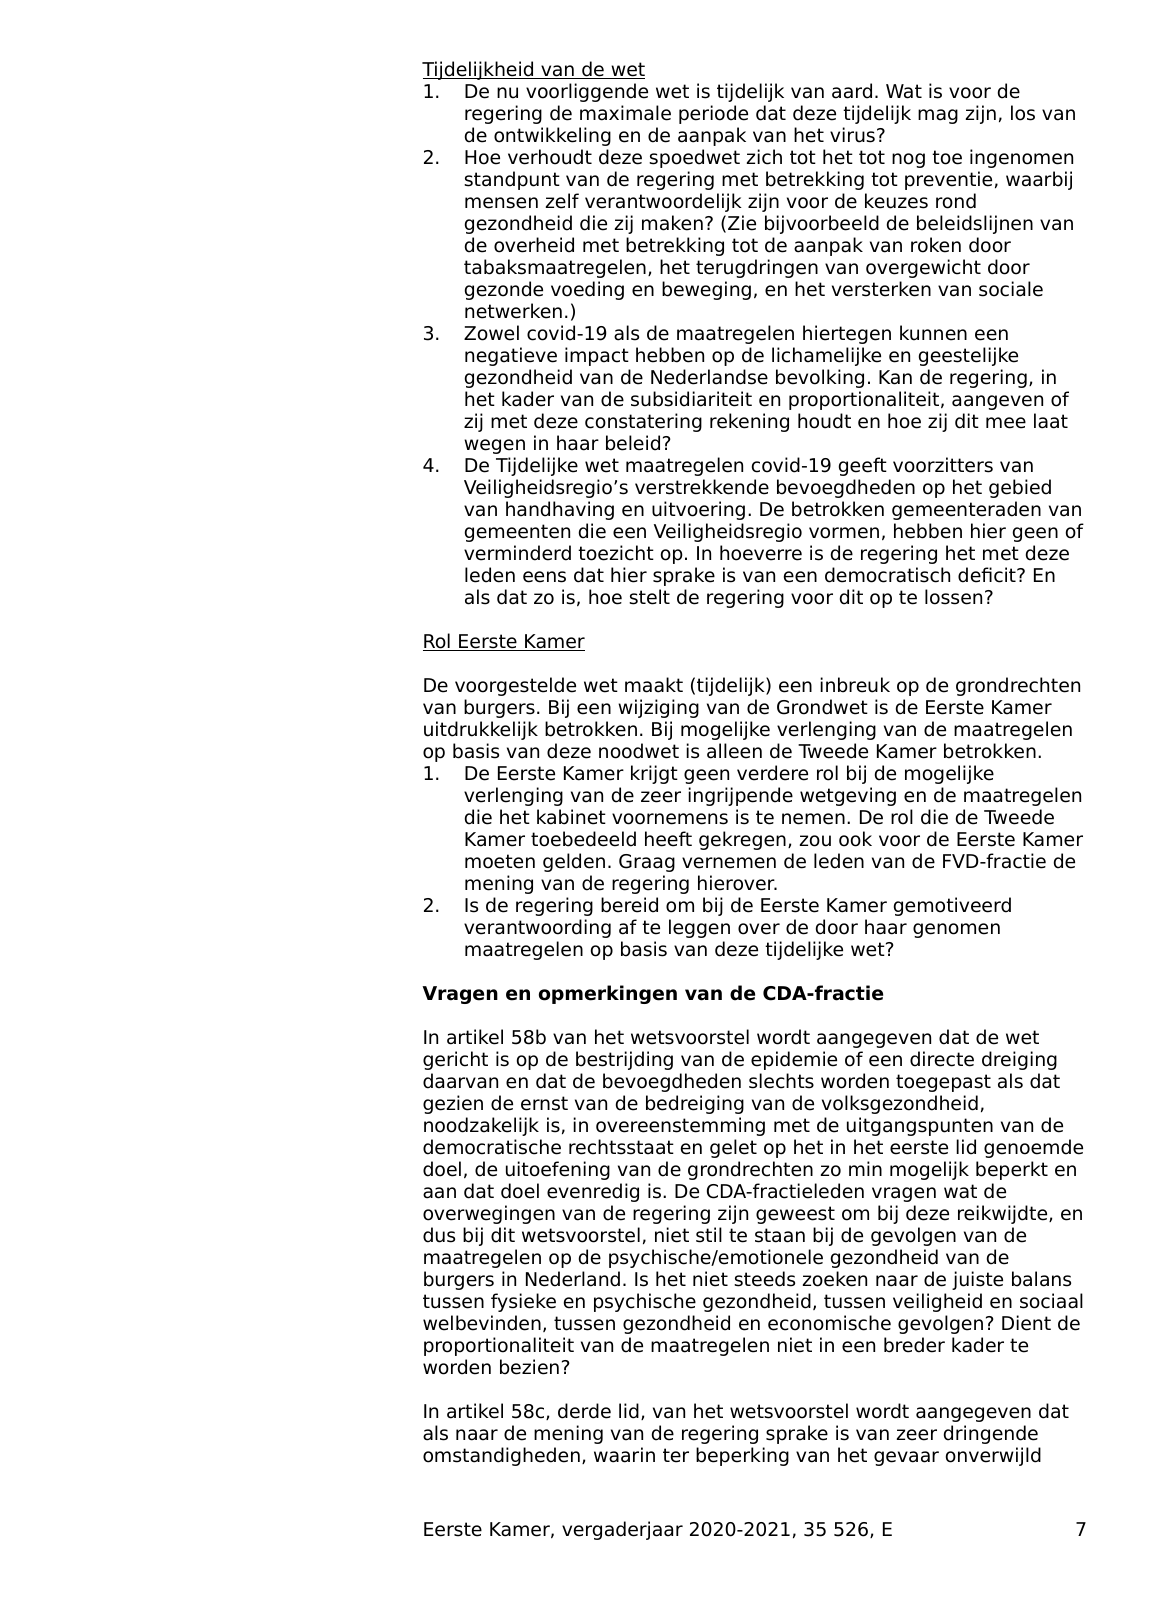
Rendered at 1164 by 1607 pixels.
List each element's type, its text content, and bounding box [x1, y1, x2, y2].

text 4. De Tijdelijke wet maatregelen covid-19 geeft voorzitters van Veiligheidsregio’s verstrekkende bevoegdheden op het gebied van handhaving en uitvoering. De betrokken gemeenteraden van gemeenten die een Veiligheidsregio vormen, hebben hier geen of verminderd toezicht op. In hoeverre is de regering het met deze leden eens dat hier sprake is van een democratisch deficit? En als dat zo is, hoe stelt de regering voor dit op te lossen? [422, 455, 1087, 608]
text 2. Is de regering bereid om bij de Eerste Kamer gemotiveerd verantwoording af te leggen over de door haar genomen maatregelen op basis van deze tijdelijke wet? [422, 895, 1087, 961]
text 1. De Eerste Kamer krijgt geen verdere rol bij de mogelijke verlenging van de zeer ingrijpende wetgeving en de maatregelen die het kabinet voornemens is te nemen. De rol die de Tweede Kamer toebedeeld heeft gekregen, zou ook voor de Eerste Kamer moeten gelden. Graag vernemen de leden van de FVD-fractie de mening van de regering hierover. [422, 763, 1087, 895]
text 3. Zowel covid-19 als de maatregelen hiertegen kunnen een negatieve impact hebben op de lichamelijke en geestelijke gezondheid van de Nederlandse bevolking. Kan de regering, in het kader van de subsidiariteit en proportionaliteit, aangeven of zij met deze constatering rekening houdt en hoe zij dit mee laat wegen in haar beleid? [422, 323, 1087, 455]
text 1. De nu voorliggende wet is tijdelijk van aard. Wat is voor de regering de maximale periode dat deze tijdelijk mag zijn, los van de ontwikkeling en de aanpak van het virus? [422, 81, 1087, 147]
subtitle Vragen en opmerkingen van de CDA-fractie [422, 983, 1087, 1005]
subtitle Rol Eerste Kamer [422, 631, 1087, 653]
text In artikel 58b van het wetsvoorstel wordt aangegeven dat de wet gericht is op de bestrijding van de epidemie of een directe dreiging daarvan en dat de bevoegdheden slechts worden toegepast als dat gezien de ernst van de bedreiging van de volksgezondheid, noodzakelijk is, in overeenstemming met de uitgangspunten van de democratische rechtsstaat en gelet op het in het eerste lid genoemde doel, de uitoefening van de grondrechten zo min mogelijk beperkt en aan dat doel evenredig is. De CDA-fractieleden vragen wat de overwegingen van de regering zijn geweest om bij deze reikwijdte, en dus bij dit wetsvoorstel, niet stil te staan bij de gevolgen van de maatregelen op de psychische/emotionele gezondheid van de burgers in Nederland. Is het niet steeds zoeken naar de juiste balans tussen fysieke en psychische gezondheid, tussen veiligheid en sociaal welbevinden, tussen gezondheid en economische gevolgen? Dient de proportionaliteit van de maatregelen niet in een breder kader te worden bezien? [422, 1027, 1087, 1379]
text In artikel 58c, derde lid, van het wetsvoorstel wordt aangegeven dat als naar de mening van de regering sprake is van zeer dringende omstandigheden, waarin ter beperking van het gevaar onverwijld [422, 1401, 1087, 1467]
subtitle Tijdelijkheid van de wet [422, 59, 1087, 81]
text 2. Hoe verhoudt deze spoedwet zich tot het tot nog toe ingenomen standpunt van de regering met betrekking tot preventie, waarbij mensen zelf verantwoordelijk zijn voor de keuzes rond gezondheid die zij maken? (Zie bijvoorbeeld de beleidslijnen van de overheid met betrekking tot de aanpak van roken door tabaksmaatregelen, het terugdringen van overgewicht door gezonde voeding en beweging, en het versterken van sociale netwerken.) [422, 147, 1087, 323]
text De voorgestelde wet maakt (tijdelijk) een inbreuk op de grondrechten van burgers. Bij een wijziging van de Grondwet is de Eerste Kamer uitdrukkelijk betrokken. Bij mogelijke verlenging van de maatregelen op basis van deze noodwet is alleen de Tweede Kamer betrokken. [422, 675, 1087, 763]
